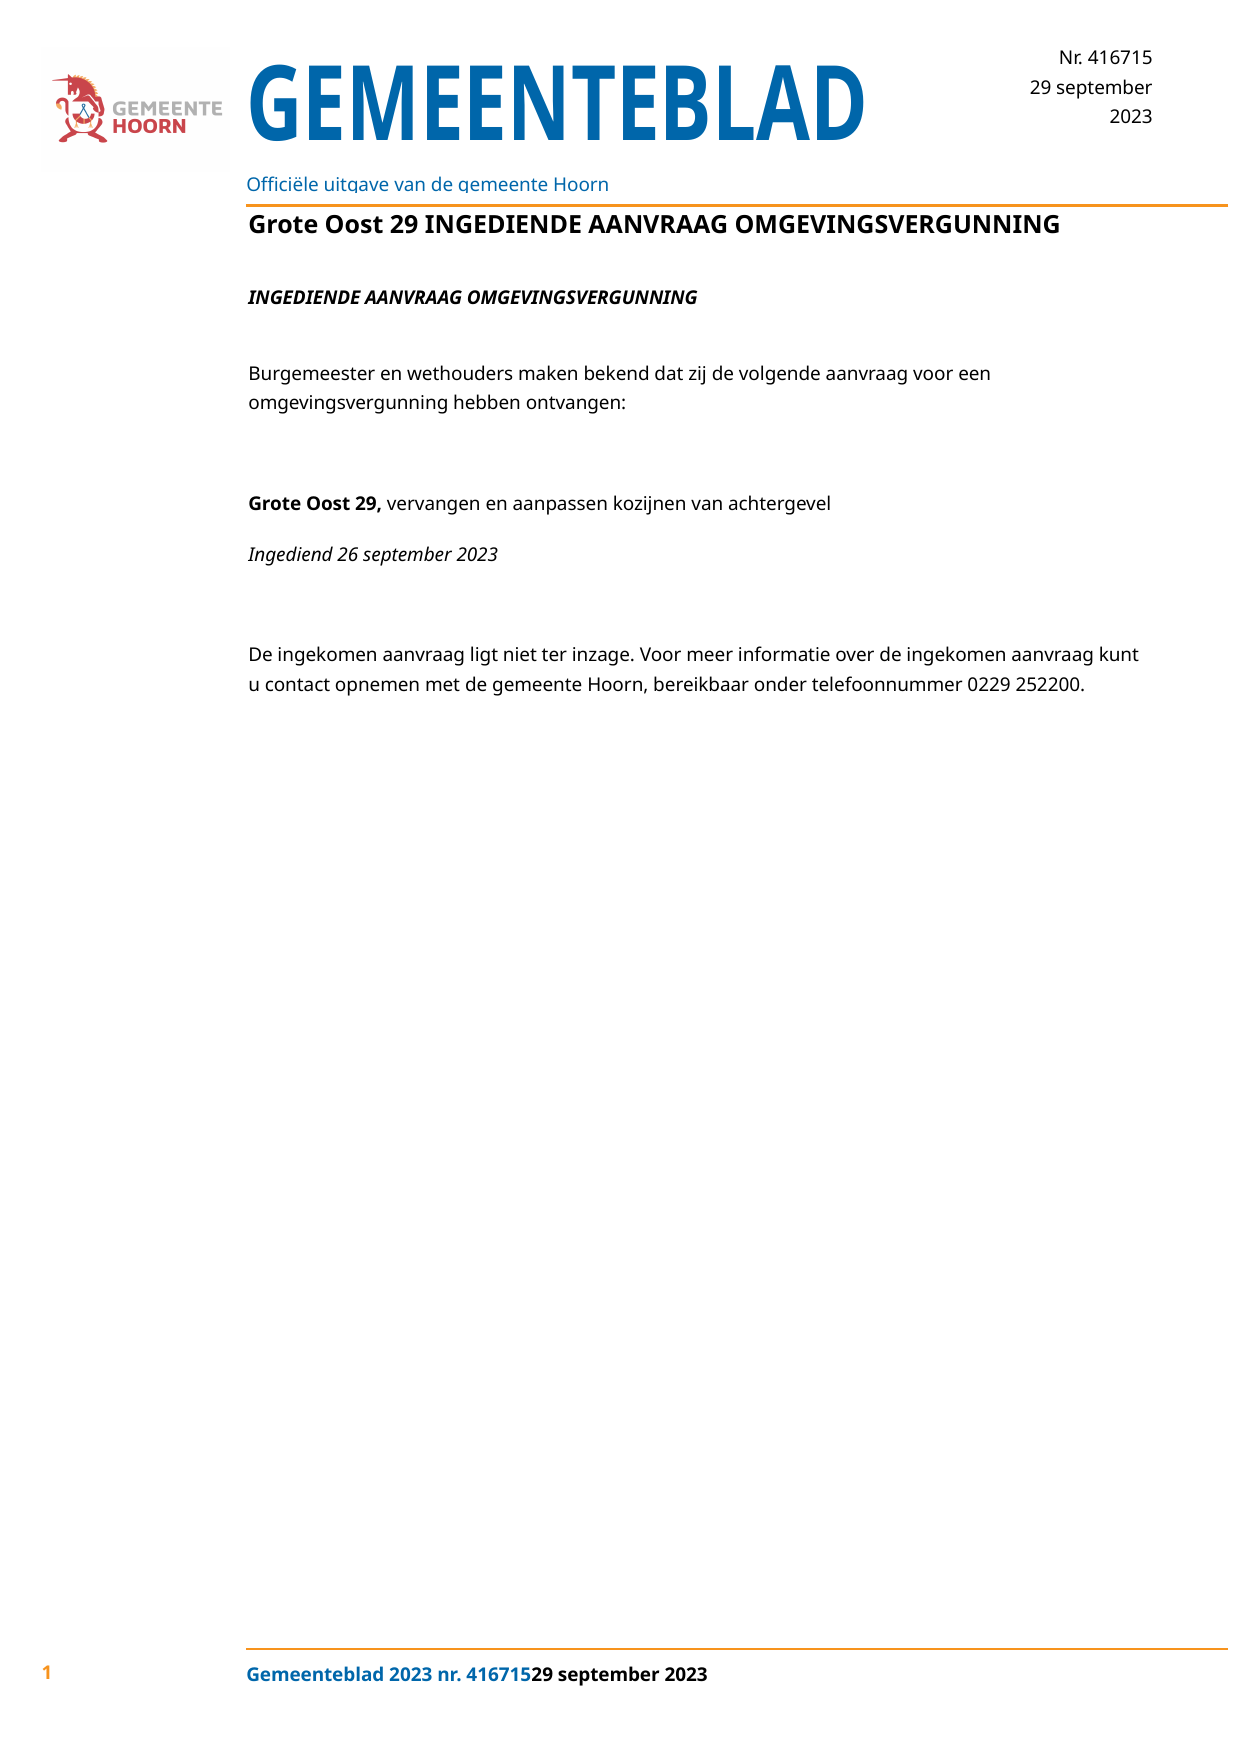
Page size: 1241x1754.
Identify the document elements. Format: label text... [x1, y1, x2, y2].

text De ingekomen aanvraag ligt niet ter inzage. Voor meer informatie over de ingekomen aanvraag kunt u contact opnemen met de gemeente Hoorn, bereikbaar onder telefoonnummer 0229 252200. [248, 642, 1152, 697]
text Grote Oost 29, vervangen en aanpassen kozijnen van achtergevel [248, 490, 1152, 516]
text Grote Oost 29 INGEDIENDE AANVRAAG OMGEVINGSVERGUNNING [248, 207, 1152, 241]
picture [41, 47, 231, 172]
text INGEDIENDE AANVRAAG OMGEVINGSVERGUNNING [248, 284, 1152, 309]
text Ingediend 26 september 2023 [248, 541, 1152, 567]
text Burgemeester en wethouders maken bekend dat zij de volgende aanvraag voor een omgevingsvergunning hebben ontvangen: [248, 360, 1152, 415]
